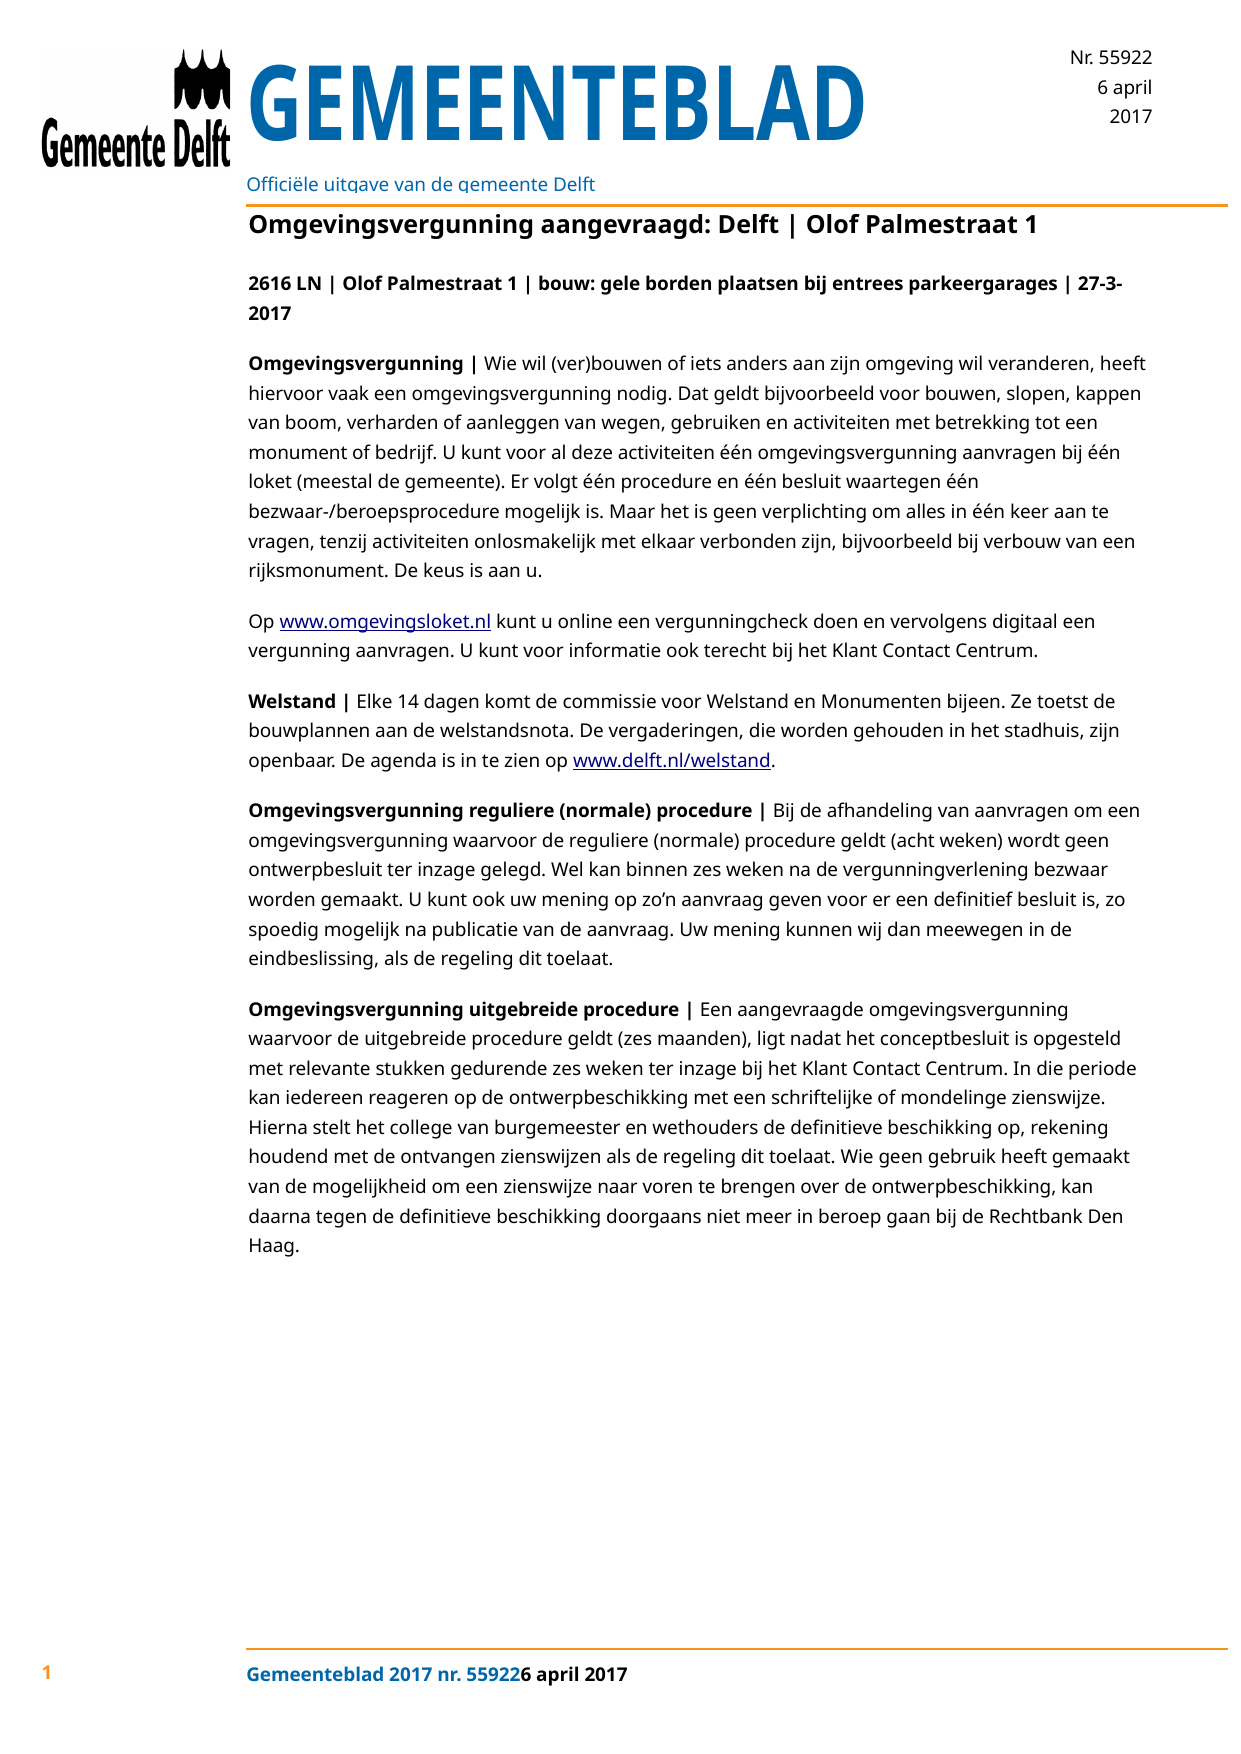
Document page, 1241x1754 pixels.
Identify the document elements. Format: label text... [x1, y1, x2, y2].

text Omgevingsvergunning uitgebreide procedure | Een aangevraagde omgevingsvergunning waarvoor de uitgebreide procedure geldt (zes maanden), ligt nadat het conceptbesluit is opgesteld met relevante stukken gedurende zes weken ter inzage bij het Klant Contact Centrum. In die periode kan iedereen reageren op de ontwerpbeschikking met een schriftelijke of mondelinge zienswijze. Hierna stelt het college van burgemeester en wethouders de definitieve beschikking op, rekening houdend met de ontvangen zienswijzen als de regeling dit toelaat. Wie geen gebruik heeft gemaakt van de mogelijkheid om een zienswijze naar voren te brengen over de ontwerpbeschikking, kan daarna tegen de definitieve beschikking doorgaans niet meer in beroep gaan bij de Rechtbank Den Haag. [248, 996, 1152, 1258]
text Welstand | Elke 14 dagen komt de commissie voor Welstand en Monumenten bijeen. Ze toetst de bouwplannen aan de welstandsnota. De vergaderingen, die worden gehouden in het stadhuis, zijn openbaar. De agenda is in te zien op www.delft.nl/welstand. [248, 688, 1152, 773]
picture [41, 47, 231, 172]
text Omgevingsvergunning aangevraagd: Delft | Olof Palmestraat 1 [248, 207, 1152, 241]
text 2616 LN | Olof Palmestraat 1 | bouw: gele borden plaatsen bij entrees parkeergarages | 27-3-2017 [248, 270, 1152, 326]
text Op www.omgevingsloket.nl kunt u online een vergunningcheck doen en vervolgens digitaal een vergunning aanvragen. U kunt voor informatie ook terecht bij het Klant Contact Centrum. [248, 608, 1152, 663]
text Omgevingsvergunning | Wie wil (ver)bouwen of iets anders aan zijn omgeving wil veranderen, heeft hiervoor vaak een omgevingsvergunning nodig. Dat geldt bijvoorbeeld voor bouwen, slopen, kappen van boom, verharden of aanleggen van wegen, gebruiken en activiteiten met betrekking tot een monument of bedrijf. U kunt voor al deze activiteiten één omgevingsvergunning aanvragen bij één loket (meestal de gemeente). Er volgt één procedure en één besluit waartegen één bezwaar-/beroepsprocedure mogelijk is. Maar het is geen verplichting om alles in één keer aan te vragen, tenzij activiteiten onlosmakelijk met elkaar verbonden zijn, bijvoorbeeld bij verbouw van een rijksmonument. De keus is aan u. [248, 350, 1152, 583]
text Omgevingsvergunning reguliere (normale) procedure | Bij de afhandeling van aanvragen om een omgevingsvergunning waarvoor de reguliere (normale) procedure geldt (acht weken) wordt geen ontwerpbesluit ter inzage gelegd. Wel kan binnen zes weken na de vergunningverlening bezwaar worden gemaakt. U kunt ook uw mening op zo’n aanvraag geven voor er een definitief besluit is, zo spoedig mogelijk na publicatie van de aanvraag. Uw mening kunnen wij dan meewegen in de eindbeslissing, als de regeling dit toelaat. [248, 797, 1152, 971]
